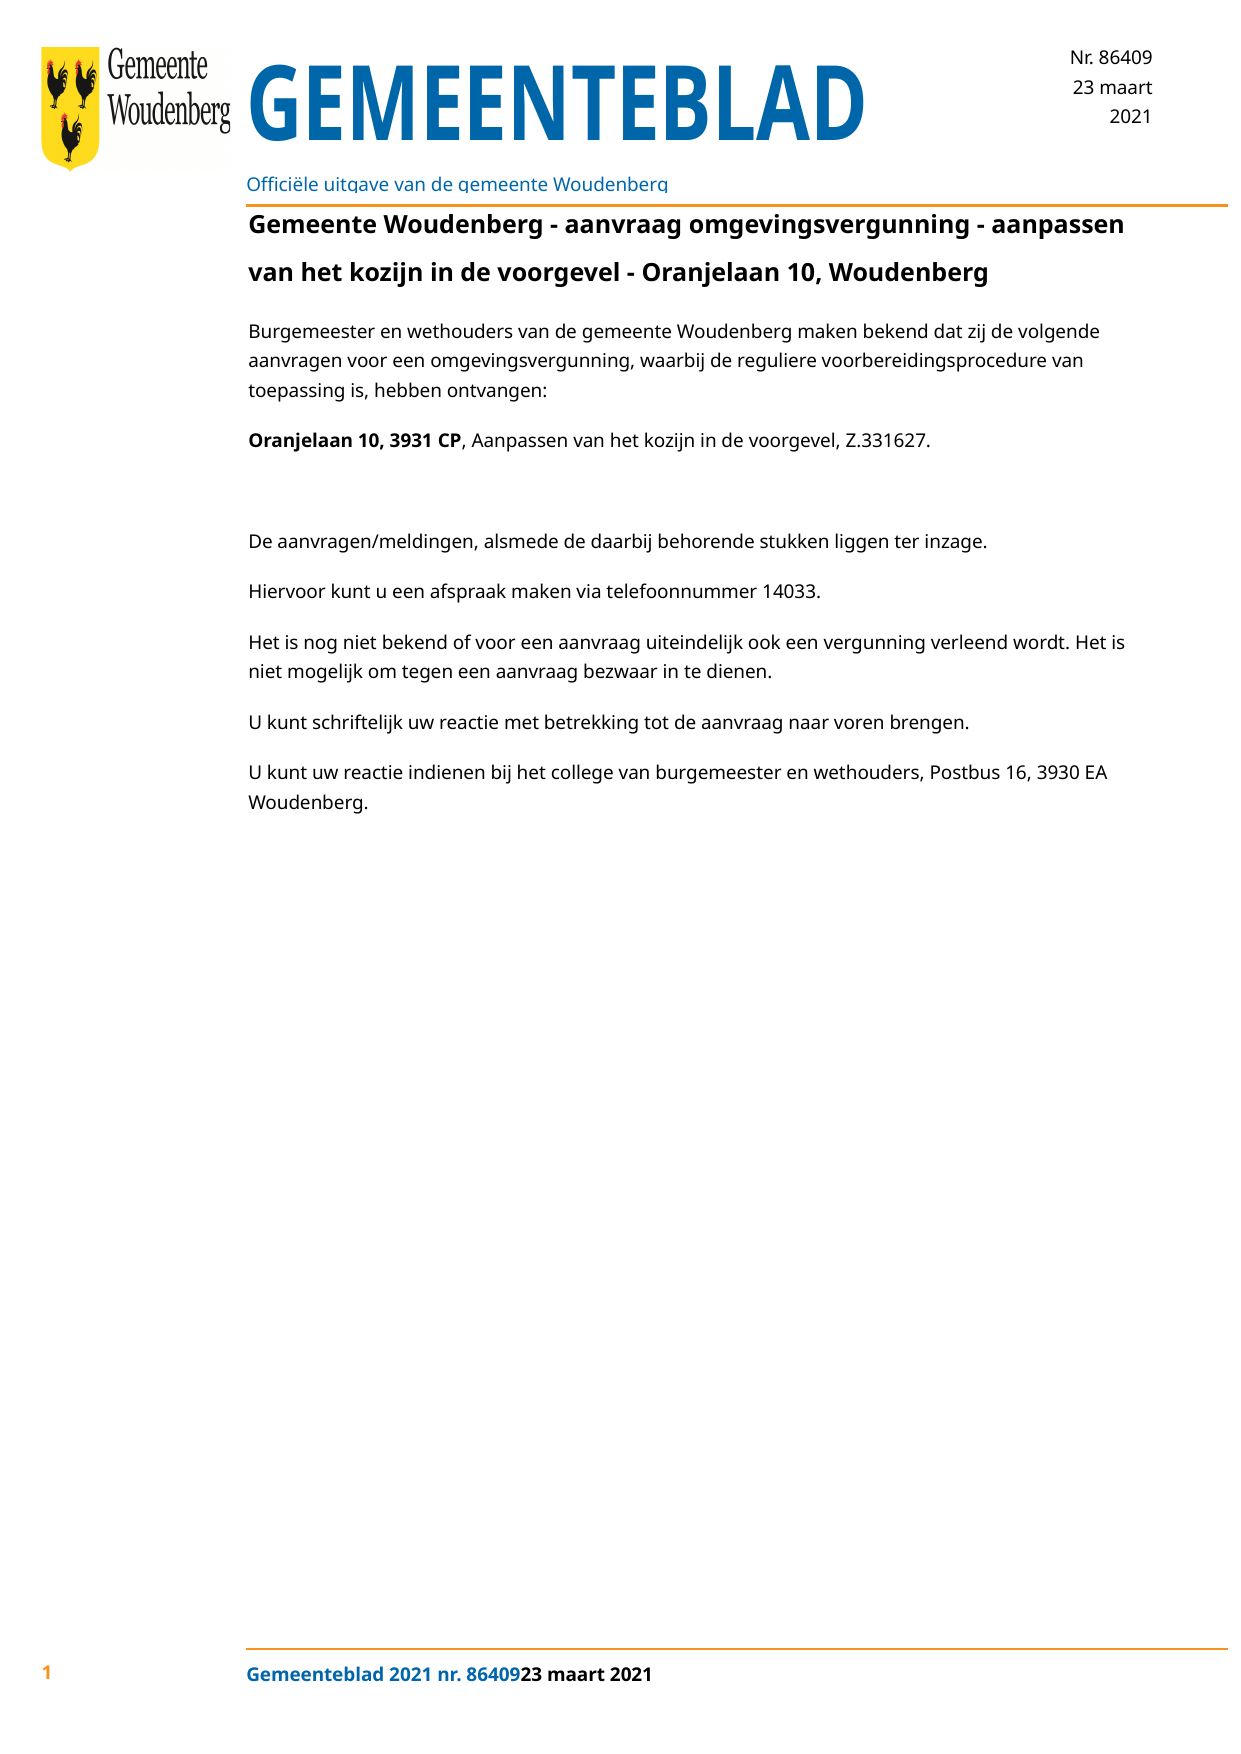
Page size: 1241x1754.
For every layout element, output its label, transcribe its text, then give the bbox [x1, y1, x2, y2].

text De aanvragen/meldingen, alsmede de daarbij behorende stukken liggen ter inzage. [248, 528, 1152, 554]
text Gemeente Woudenberg - aanvraag omgevingsvergunning - aanpassen van het kozijn in de voorgevel - Oranjelaan 10, Woudenberg [248, 207, 1152, 288]
text U kunt schriftelijk uw reactie met betrekking tot de aanvraag naar voren brengen. [248, 709, 1152, 735]
picture [41, 47, 231, 172]
text Burgemeester en wethouders van de gemeente Woudenberg maken bekend dat zij de volgende aanvragen voor een omgevingsvergunning, waarbij de reguliere voorbereidingsprocedure van toepassing is, hebben ontvangen: [248, 318, 1152, 403]
text U kunt uw reactie indienen bij het college van burgemeester en wethouders, Postbus 16, 3930 EA Woudenberg. [248, 759, 1152, 815]
text Oranjelaan 10, 3931 CP, Aanpassen van het kozijn in de voorgevel, Z.331627. [248, 427, 1152, 453]
text Het is nog niet bekend of voor een aanvraag uiteindelijk ook een vergunning verleend wordt. Het is niet mogelijk om tegen een aanvraag bezwaar in te dienen. [248, 629, 1152, 684]
text Hiervoor kunt u een afspraak maken via telefoonnummer 14033. [248, 579, 1152, 604]
